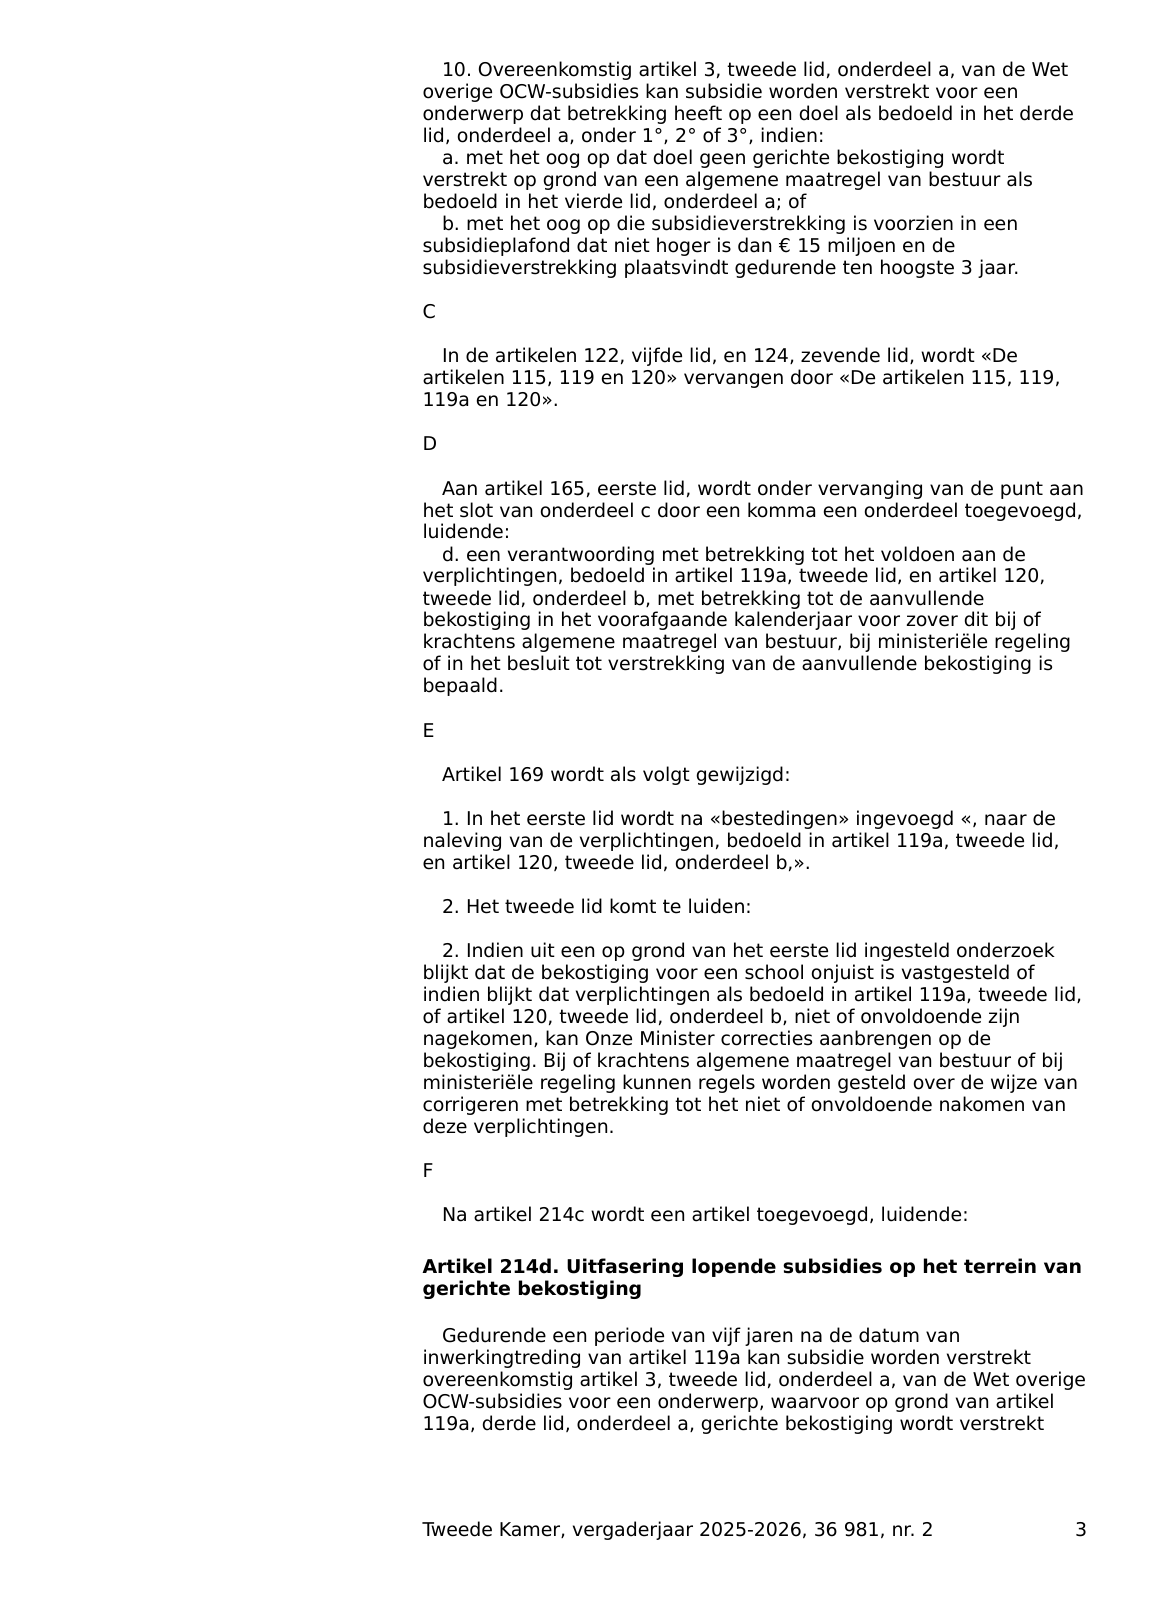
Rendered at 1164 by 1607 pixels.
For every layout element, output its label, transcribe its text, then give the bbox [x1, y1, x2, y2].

text Aan artikel 165, eerste lid, wordt onder vervanging van de punt aan het slot van onderdeel c door een komma een onderdeel toegevoegd, luidende: [422, 477, 1087, 543]
text 1. In het eerste lid wordt na «bestedingen» ingevoegd «, naar de naleving van de verplichtingen, bedoeld in artikel 119a, tweede lid, en artikel 120, tweede lid, onderdeel b,». [422, 808, 1087, 874]
text F [422, 1160, 1087, 1182]
text D [422, 433, 1087, 455]
text Gedurende een periode van vijf jaren na de datum van inwerkingtreding van artikel 119a kan subsidie worden verstrekt overeenkomstig artikel 3, tweede lid, onderdeel a, van de Wet overige OCW-subsidies voor een onderwerp, waarvoor op grond van artikel 119a, derde lid, onderdeel a, gerichte bekostiging wordt verstrekt [422, 1325, 1087, 1435]
text In de artikelen 122, vijfde lid, en 124, zevende lid, wordt «De artikelen 115, 119 en 120» vervangen door «De artikelen 115, 119, 119a en 120». [422, 345, 1087, 411]
text Na artikel 214c wordt een artikel toegevoegd, luidende: [422, 1204, 1087, 1226]
text b. met het oog op die subsidieverstrekking is voorzien in een subsidieplafond dat niet hoger is dan € 15 miljoen en de subsidieverstrekking plaatsvindt gedurende ten hoogste 3 jaar. [422, 213, 1087, 279]
text Artikel 169 wordt als volgt gewijzigd: [422, 764, 1087, 786]
text 10. Overeenkomstig artikel 3, tweede lid, onderdeel a, van de Wet overige OCW-subsidies kan subsidie worden verstrekt voor een onderwerp dat betrekking heeft op een doel als bedoeld in het derde lid, onderdeel a, onder 1°, 2° of 3°, indien: [422, 59, 1087, 147]
text 2. Indien uit een op grond van het eerste lid ingesteld onderzoek blijkt dat de bekostiging voor een school onjuist is vastgesteld of indien blijkt dat verplichtingen als bedoeld in artikel 119a, tweede lid, of artikel 120, tweede lid, onderdeel b, niet of onvoldoende zijn nagekomen, kan Onze Minister correcties aanbrengen op de bekostiging. Bij of krachtens algemene maatregel van bestuur of bij ministeriële regeling kunnen regels worden gesteld over de wijze van corrigeren met betrekking tot het niet of onvoldoende nakomen van deze verplichtingen. [422, 940, 1087, 1138]
text 2. Het tweede lid komt te luiden: [422, 896, 1087, 918]
subtitle Artikel 214d. Uitfasering lopende subsidies op het terrein van gerichte bekostiging [422, 1256, 1087, 1300]
text E [422, 719, 1087, 741]
text d. een verantwoording met betrekking tot het voldoen aan de verplichtingen, bedoeld in artikel 119a, tweede lid, en artikel 120, tweede lid, onderdeel b, met betrekking tot de aanvullende bekostiging in het voorafgaande kalenderjaar voor zover dit bij of krachtens algemene maatregel van bestuur, bij ministeriële regeling of in het besluit tot verstrekking van de aanvullende bekostiging is bepaald. [422, 543, 1087, 697]
text C [422, 301, 1087, 323]
text a. met het oog op dat doel geen gerichte bekostiging wordt verstrekt op grond van een algemene maatregel van bestuur als bedoeld in het vierde lid, onderdeel a; of [422, 147, 1087, 213]
